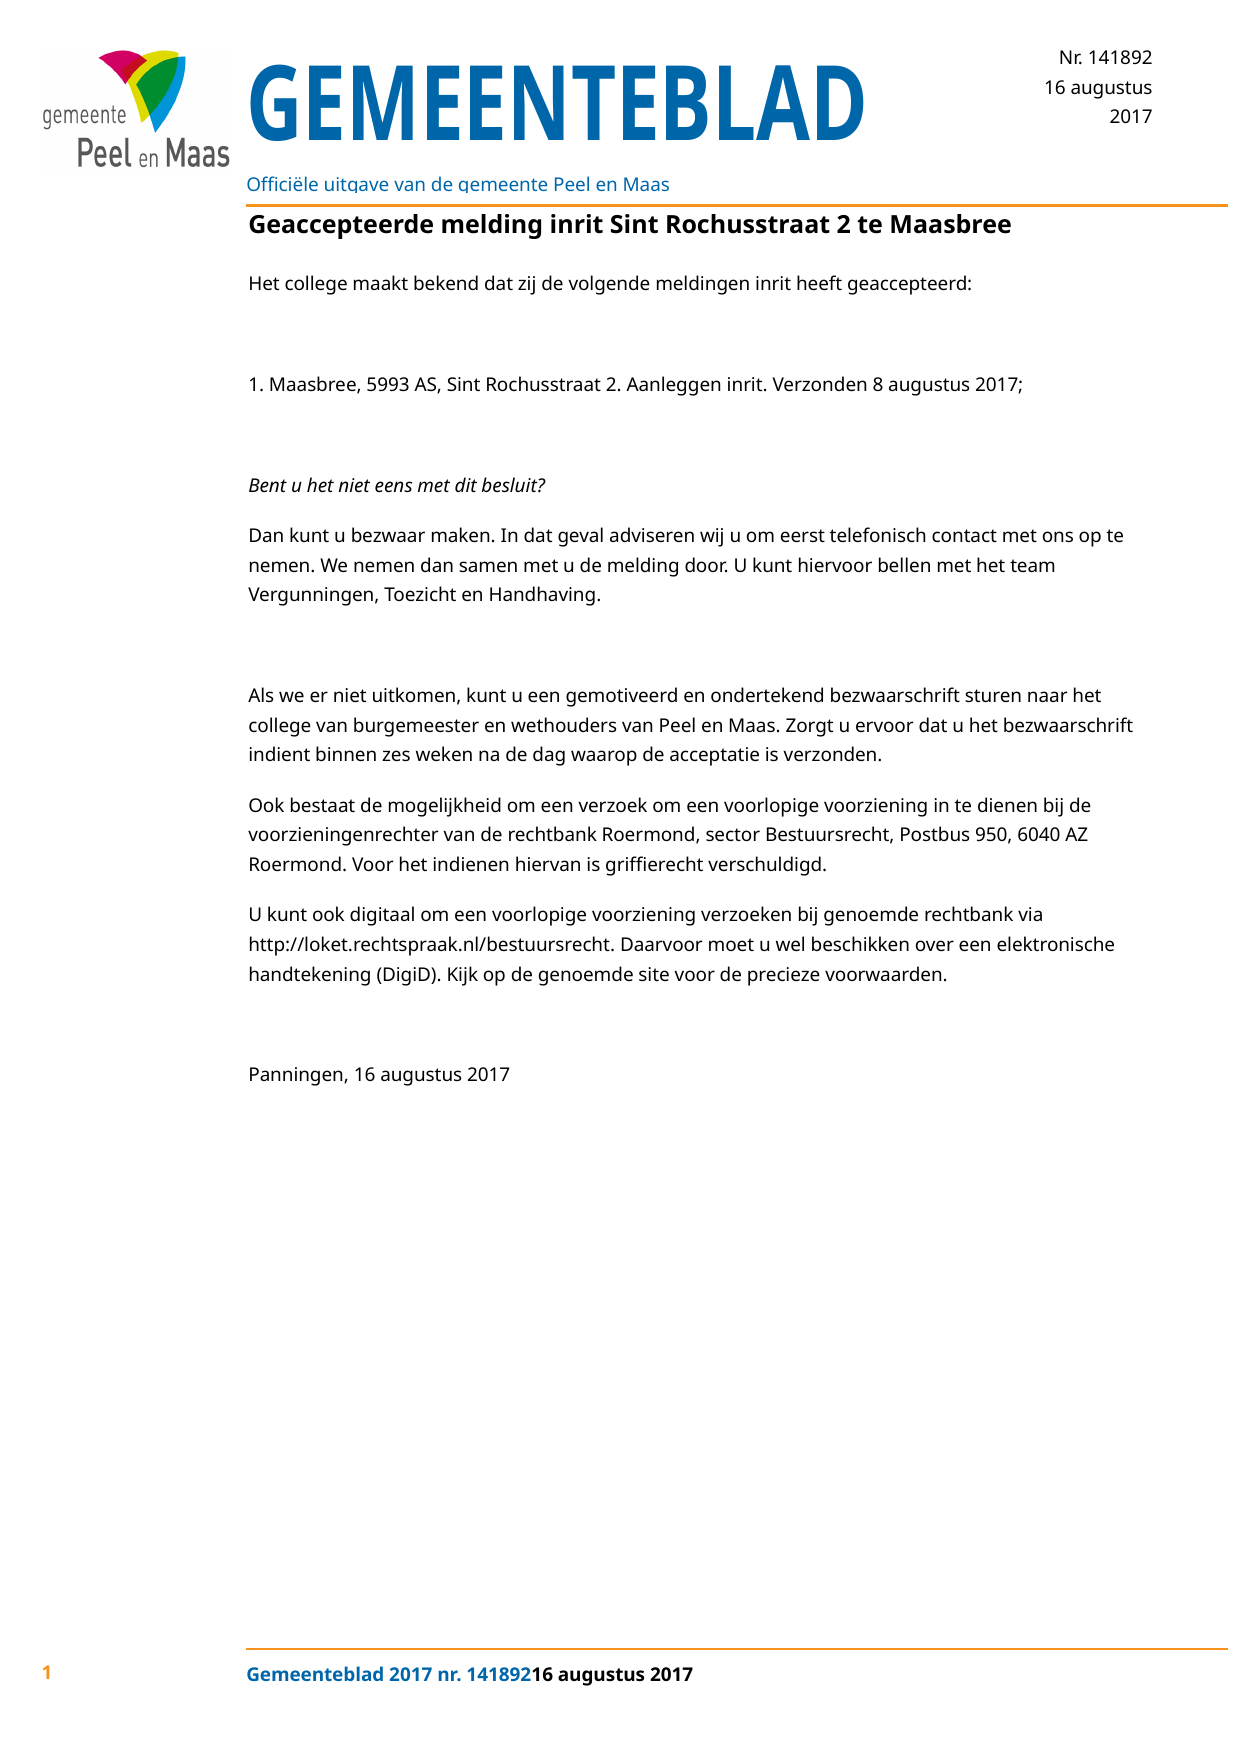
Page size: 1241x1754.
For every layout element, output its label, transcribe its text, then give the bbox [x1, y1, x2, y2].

text 1. Maasbree, 5993 AS, Sint Rochusstraat 2. Aanleggen inrit. Verzonden 8 augustus 2017; [248, 371, 1152, 397]
text Als we er niet uitkomen, kunt u een gemotiveerd en ondertekend bezwaarschrift sturen naar het college van burgemeester en wethouders van Peel en Maas. Zorgt u ervoor dat u het bezwaarschrift indient binnen zes weken na de dag waarop de acceptatie is verzonden. [248, 682, 1152, 767]
text Bent u het niet eens met dit besluit? [248, 472, 1152, 498]
text Geaccepteerde melding inrit Sint Rochusstraat 2 te Maasbree [248, 207, 1152, 241]
text Panningen, 16 augustus 2017 [248, 1062, 1152, 1087]
text Dan kunt u bezwaar maken. In dat geval adviseren wij u om eerst telefonisch contact met ons op te nemen. We nemen dan samen met u de melding door. U kunt hiervoor bellen met het team Vergunningen, Toezicht en Handhaving. [248, 522, 1152, 607]
text Het college maakt bekend dat zij de volgende meldingen inrit heeft geaccepteerd: [248, 270, 1152, 296]
text U kunt ook digitaal om een voorlopige voorziening verzoeken bij genoemde rechtbank via http://loket.rechtspraak.nl/bestuursrecht. Daarvoor moet u wel beschikken over een elektronische handtekening (DigiD). Kijk op de genoemde site voor de precieze voorwaarden. [248, 902, 1152, 986]
text Ook bestaat de mogelijkheid om een verzoek om een voorlopige voorziening in te dienen bij de voorzieningenrechter van de rechtbank Roermond, sector Bestuursrecht, Postbus 950, 6040 AZ Roermond. Voor het indienen hiervan is griffierecht verschuldigd. [248, 792, 1152, 877]
picture [41, 47, 231, 172]
